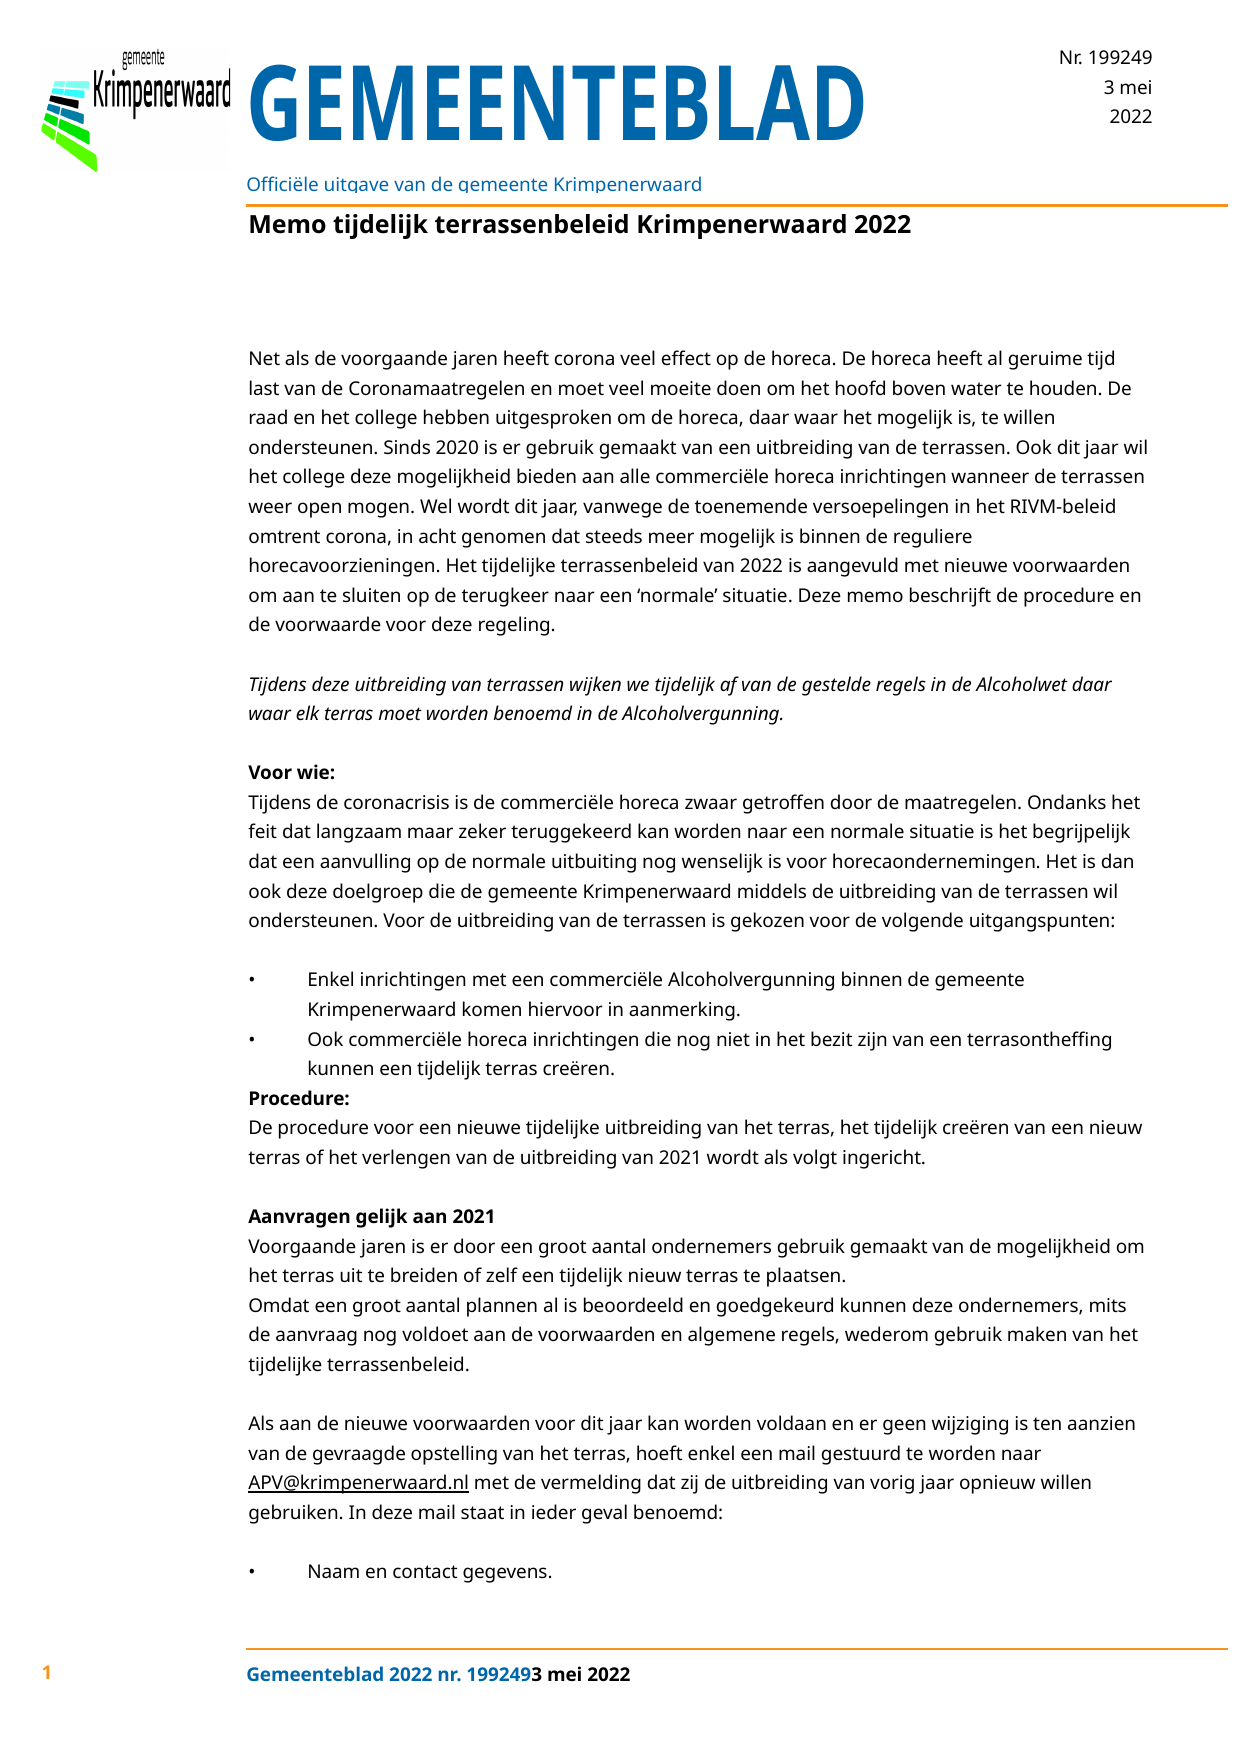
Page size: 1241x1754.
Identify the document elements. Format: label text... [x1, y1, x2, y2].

text Tijdens de coronacrisis is de commerciële horeca zwaar getroffen door de maatregelen. Ondanks het feit dat langzaam maar zeker teruggekeerd kan worden naar een normale situatie is het begrijpelijk dat een aanvulling op de normale uitbuiting nog wenselijk is voor horecaondernemingen. Het is dan ook deze doelgroep die de gemeente Krimpenerwaard middels de uitbreiding van de terrassen wil ondersteunen. Voor de uitbreiding van de terrassen is gekozen voor de volgende uitgangspunten: [248, 789, 1152, 933]
picture [41, 47, 231, 172]
list Naam en contact gegevens. [248, 1558, 1152, 1584]
text Net als de voorgaande jaren heeft corona veel effect op de horeca. De horeca heeft al geruime tijd last van de Coronamaatregelen en moet veel moeite doen om het hoofd boven water te houden. De raad en het college hebben uitgesproken om de horeca, daar waar het mogelijk is, te willen ondersteunen. Sinds 2020 is er gebruik gemaakt van een uitbreiding van de terrassen. Ook dit jaar wil het college deze mogelijkheid bieden aan alle commerciële horeca inrichtingen wanneer de terrassen weer open mogen. Wel wordt dit jaar, vanwege de toenemende versoepelingen in het RIVM-beleid omtrent corona, in acht genomen dat steeds meer mogelijk is binnen de reguliere horecavoorzieningen. Het tijdelijke terrassenbeleid van 2022 is aangevuld met nieuwe voorwaarden om aan te sluiten op de terugkeer naar een ‘normale’ situatie. Deze memo beschrijft de procedure en de voorwaarde voor deze regeling. [248, 345, 1152, 637]
text Aanvragen gelijk aan 2021 [248, 1203, 1152, 1229]
text Voor wie: [248, 759, 1152, 785]
text Tijdens deze uitbreiding van terrassen wijken we tijdelijk af van de gestelde regels in de Alcoholwet daar waar elk terras moet worden benoemd in de Alcoholvergunning. [248, 671, 1152, 726]
list Ook commerciële horeca inrichtingen die nog niet in het bezit zijn van een terrasontheffing kunnen een tijdelijk terras creëren. [248, 1026, 1152, 1081]
text Voorgaande jaren is er door een groot aantal ondernemers gebruik gemaakt van de mogelijkheid om het terras uit te breiden of zelf een tijdelijk nieuw terras te plaatsen. [248, 1233, 1152, 1288]
text Omdat een groot aantal plannen al is beoordeeld en goedgekeurd kunnen deze ondernemers, mits de aanvraag nog voldoet aan de voorwaarden en algemene regels, wederom gebruik maken van het tijdelijke terrassenbeleid. [248, 1292, 1152, 1377]
text Als aan de nieuwe voorwaarden voor dit jaar kan worden voldaan en er geen wijziging is ten aanzien van de gevraagde opstelling van het terras, hoeft enkel een mail gestuurd te worden naar APV@krimpenerwaard.nl met de vermelding dat zij de uitbreiding van vorig jaar opnieuw willen gebruiken. In deze mail staat in ieder geval benoemd: [248, 1410, 1152, 1525]
list Enkel inrichtingen met een commerciële Alcoholvergunning binnen de gemeente Krimpenerwaard komen hiervoor in aanmerking. [248, 967, 1152, 1022]
text Procedure: [248, 1085, 1152, 1111]
text De procedure voor een nieuwe tijdelijke uitbreiding van het terras, het tijdelijk creëren van een nieuw terras of het verlengen van de uitbreiding van 2021 wordt als volgt ingericht. [248, 1114, 1152, 1170]
text Memo tijdelijk terrassenbeleid Krimpenerwaard 2022 [248, 207, 1152, 241]
